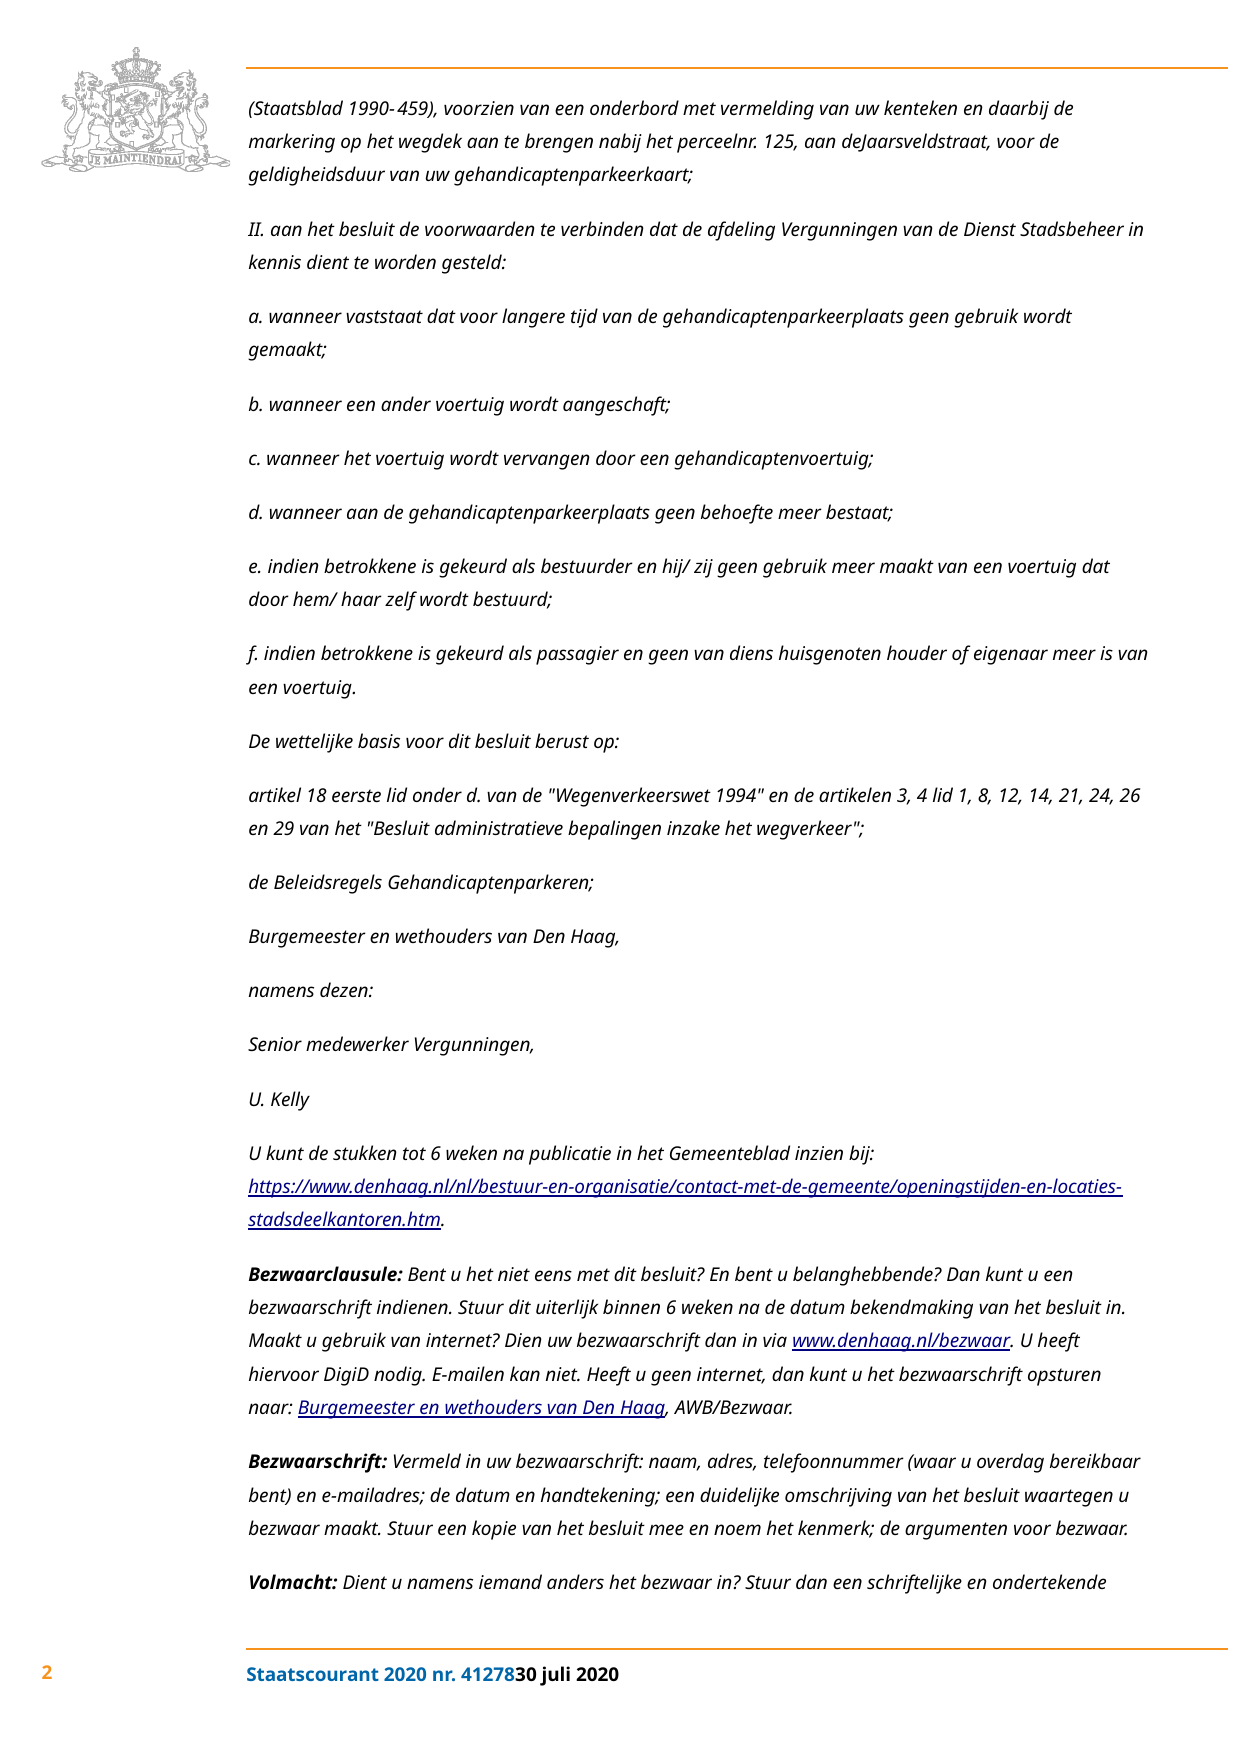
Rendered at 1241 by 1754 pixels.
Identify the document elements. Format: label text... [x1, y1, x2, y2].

text b. wanneer een ander voertuig wordt aangeschaft; [248, 391, 1152, 416]
text U. Kelly [248, 1086, 1152, 1111]
picture [41, 47, 231, 172]
text Burgemeester en wethouders van Den Haag, [248, 923, 1152, 949]
text artikel 18 eerste lid onder d. van de "Wegenverkeerswet 1994" en de artikelen 3, 4 lid 1, 8, 12, 14, 21, 24, 26 en 29 van het "Besluit administratieve bepalingen inzake het wegverkeer"; [248, 782, 1152, 841]
text Bezwaarschrift: Vermeld in uw bezwaarschrift: naam, adres, telefoonnummer (waar u overdag bereikbaar bent) en e-mailadres; de datum en handtekening; een duidelijke omschrijving van het besluit waartegen u bezwaar maakt. Stuur een kopie van het besluit mee en noem het kenmerk; de argumenten voor bezwaar. [248, 1448, 1152, 1541]
text d. wanneer aan de gehandicaptenparkeerplaats geen behoefte meer bestaat; [248, 499, 1152, 524]
text de Beleidsregels Gehandicaptenparkeren; [248, 869, 1152, 895]
text U kunt de stukken tot 6 weken na publicatie in het Gemeenteblad inzien bij: https://www.denhaag.nl/nl/bestuur-en-organisatie/contact-met-de-gemeente/openingstijden-en-locaties-stadsdeelkantoren.htm. [248, 1140, 1152, 1232]
text (Staatsblad 1990‑459), voorzien van een onderbord met vermelding van uw kenteken en daarbij de markering op het wegdek aan te brengen nabij het perceelnr. 125, aan deJaarsveldstraat, voor de geldigheidsduur van uw gehandicaptenparkeerkaart; [248, 95, 1152, 187]
text e. indien betrokkene is gekeurd als bestuurder en hij/ zij geen gebruik meer maakt van een voertuig dat door hem/ haar zelf wordt bestuurd; [248, 553, 1152, 612]
text namens dezen: [248, 978, 1152, 1003]
text f. indien betrokkene is gekeurd als passagier en geen van diens huisgenoten houder of eigenaar meer is van een voertuig. [248, 640, 1152, 699]
text a. wanneer vaststaat dat voor langere tijd van de gehandicaptenparkeerplaats geen gebruik wordt gemaakt; [248, 303, 1152, 362]
text De wettelijke basis voor dit besluit berust op: [248, 728, 1152, 754]
text c. wanneer het voertuig wordt vervangen door een gehandicaptenvoertuig; [248, 445, 1152, 471]
text Senior medewerker Vergunningen, [248, 1032, 1152, 1057]
text Bezwaarclausule: Bent u het niet eens met dit besluit? En bent u belanghebbende? Dan kunt u een bezwaarschrift indienen. Stuur dit uiterlijk binnen 6 weken na de datum bekendmaking van het besluit in. Maakt u gebruik van internet? Dien uw bezwaarschrift dan in via www.denhaag.nl/bezwaar. U heeft hiervoor DigiD nodig. E-mailen kan niet. Heeft u geen internet, dan kunt u het bezwaarschrift opsturen naar: Burgemeester en wethouders van Den Haag, AWB/Bezwaar. [248, 1261, 1152, 1420]
text Volmacht: Dient u namens iemand anders het bezwaar in? Stuur dan een schriftelijke en ondertekende [248, 1569, 1152, 1595]
text II. aan het besluit de voorwaarden te verbinden dat de afdeling Vergunningen van de Dienst Stadsbeheer in kennis dient te worden gesteld: [248, 216, 1152, 275]
